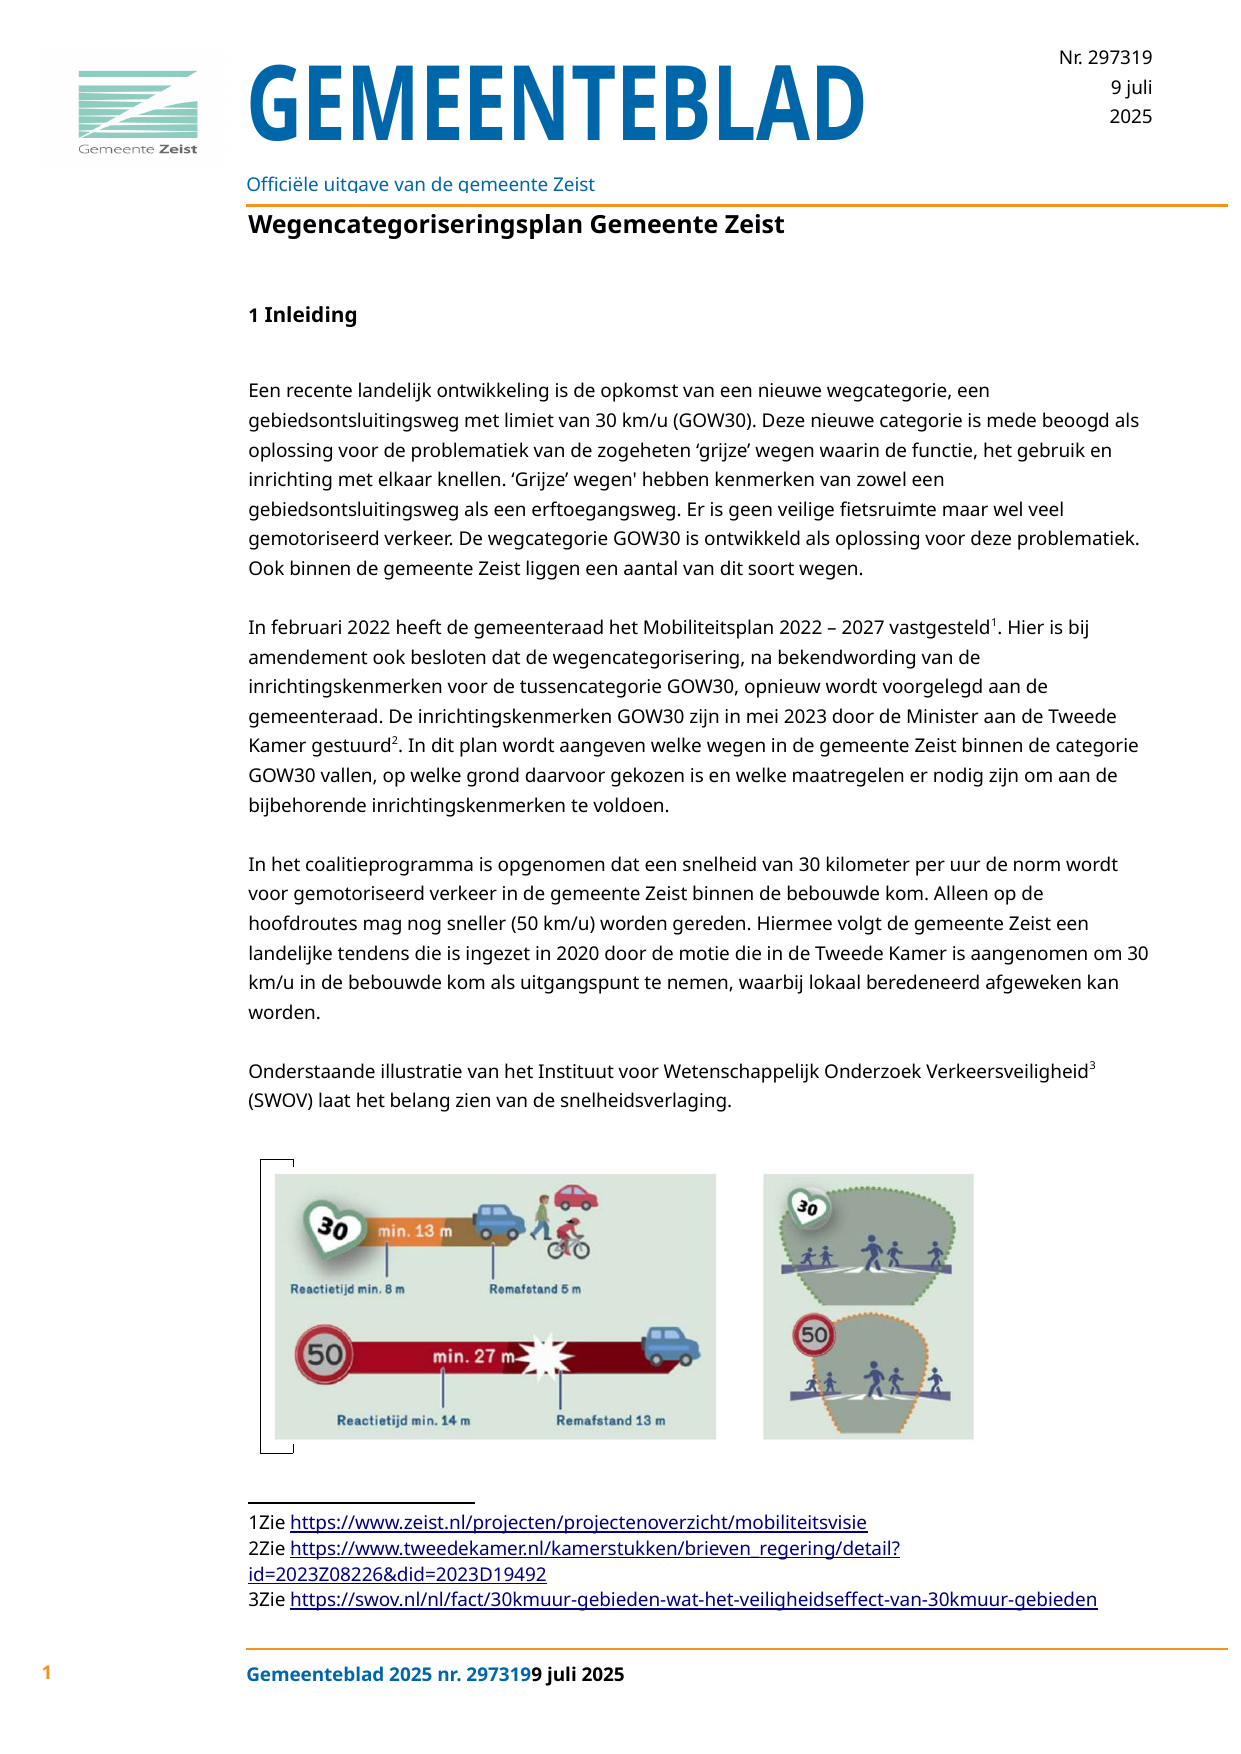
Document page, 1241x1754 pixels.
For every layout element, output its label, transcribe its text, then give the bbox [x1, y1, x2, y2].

picture [41, 47, 231, 172]
text Zie https://www.zeist.nl/projecten/projectenoverzicht/mobiliteitsvisie [248, 1509, 1152, 1535]
text Wegencategoriseringsplan Gemeente Zeist [248, 207, 1152, 241]
text Zie https://swov.nl/nl/fact/30kmuur-gebieden-wat-het-veiligheidseffect-van-30kmuur-gebieden [248, 1586, 1152, 1612]
text Zie https://www.tweedekamer.nl/kamerstukken/brieven_regering/detail?id=2023Z08226&did=2023D19492 [248, 1535, 1152, 1586]
picture [268, 1167, 978, 1444]
text Onderstaande illustratie van het Instituut voor Wetenschappelijk Onderzoek Verkeersveiligheid (SWOV) laat het belang zien van de snelheidsverlaging. [248, 1058, 1152, 1113]
text In februari 2022 heeft de gemeenteraad het Mobiliteitsplan 2022 – 2027 vastgesteld. Hier is bij amendement ook besloten dat de wegencategorisering, na bekendwording van de inrichtingskenmerken voor de tussencategorie GOW30, opnieuw wordt voorgelegd aan de gemeenteraad. De inrichtingskenmerken GOW30 zijn in mei 2023 door de Minister aan de Tweede Kamer gestuurd. In dit plan wordt aangeven welke wegen in de gemeente Zeist binnen de categorie GOW30 vallen, op welke grond daarvoor gekozen is en welke maatregelen er nodig zijn om aan de bijbehorende inrichtingskenmerken te voldoen. [248, 614, 1152, 817]
text Een recente landelijk ontwikkeling is de opkomst van een nieuwe wegcategorie, een gebiedsontsluitingsweg met limiet van 30 km/u (GOW30). Deze nieuwe categorie is mede beoogd als oplossing voor de problematiek van de zogeheten ‘grijze’ wegen waarin de functie, het gebruik en inrichting met elkaar knellen. ‘Grijze’ wegen' hebben kenmerken van zowel een gebiedsontsluitingsweg als een erftoegangsweg. Er is geen veilige fietsruimte maar wel veel gemotoriseerd verkeer. De wegcategorie GOW30 is ontwikkeld als oplossing voor deze problematiek. Ook binnen de gemeente Zeist liggen een aantal van dit soort wegen. [248, 378, 1152, 581]
text 1 Inleiding [248, 300, 1152, 328]
text In het coalitieprogramma is opgenomen dat een snelheid van 30 kilometer per uur de norm wordt voor gemotoriseerd verkeer in de gemeente Zeist binnen de bebouwde kom. Alleen op de hoofdroutes mag nog sneller (50 km/u) worden gereden. Hiermee volgt de gemeente Zeist een landelijke tendens die is ingezet in 2020 door de motie die in de Tweede Kamer is aangenomen om 30 km/u in de bebouwde kom als uitgangspunt te nemen, waarbij lokaal beredeneerd afgeweken kan worden. [248, 851, 1152, 1024]
